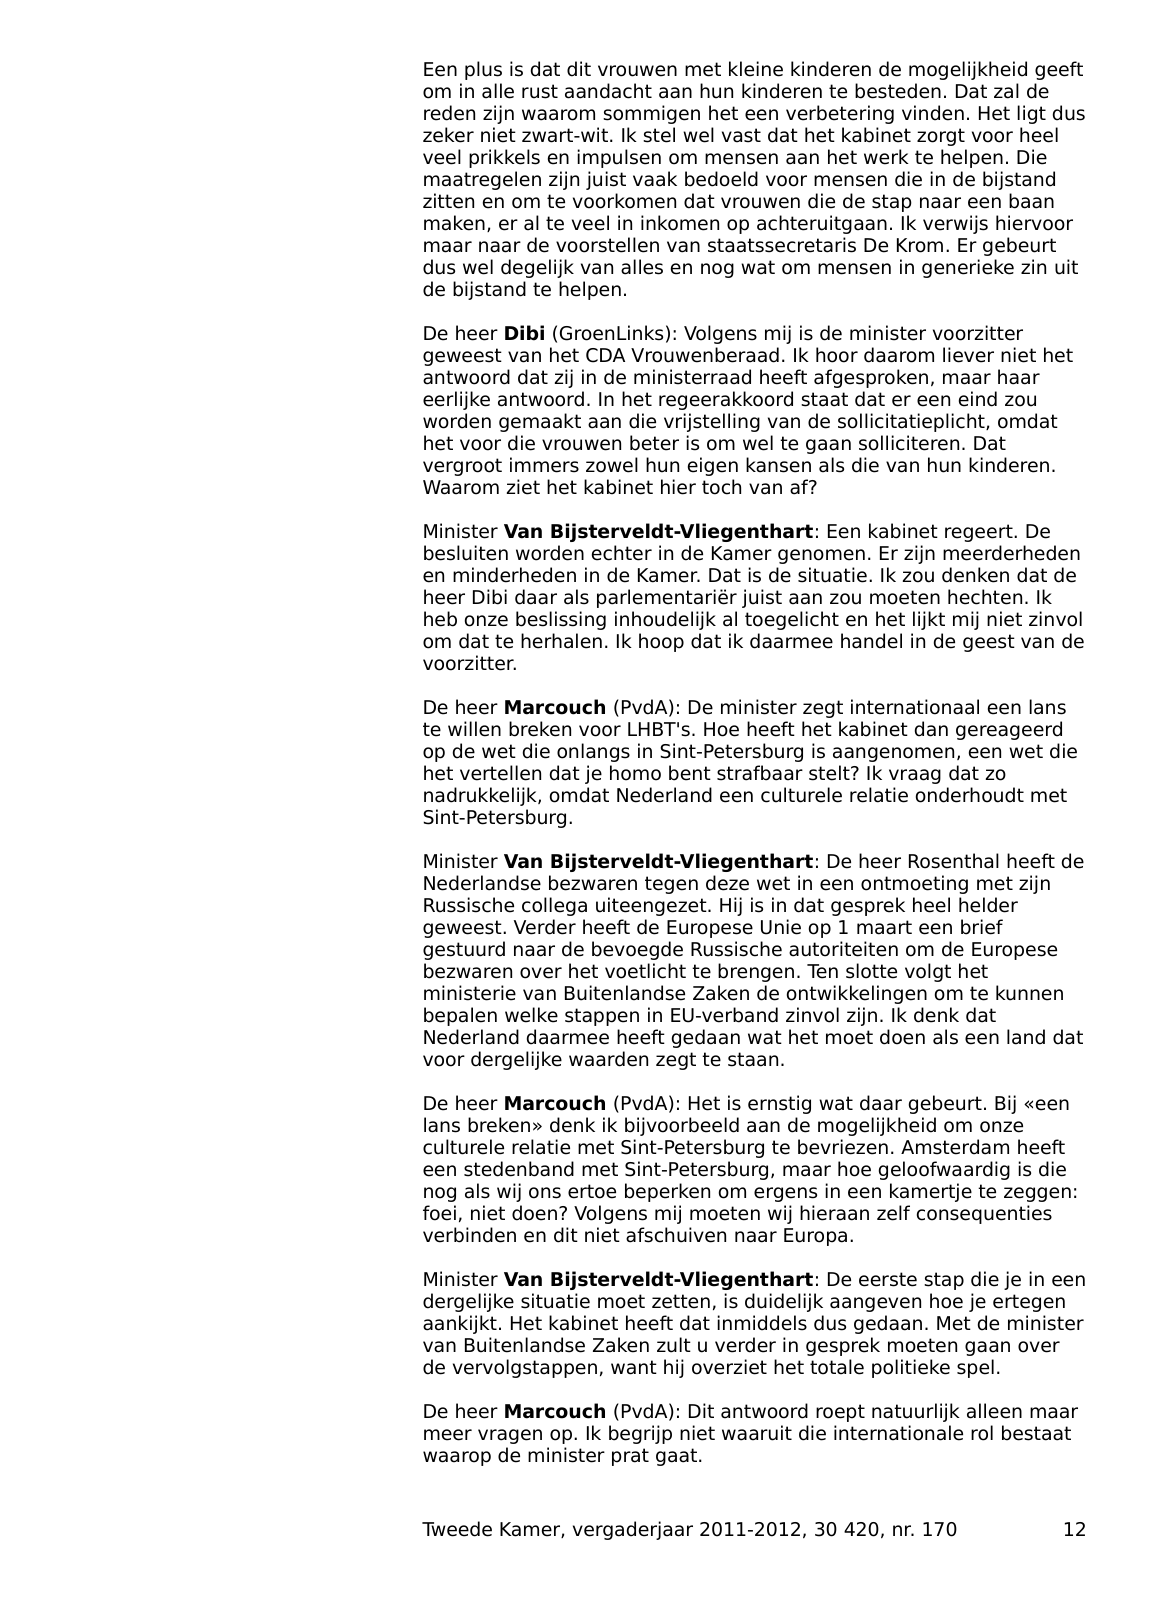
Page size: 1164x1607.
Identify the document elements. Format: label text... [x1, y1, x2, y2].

text De heer Marcouch (PvdA): Dit antwoord roept natuurlijk alleen maar meer vragen op. Ik begrijp niet waaruit die internationale rol bestaat waarop de minister prat gaat. [422, 1401, 1087, 1467]
text Minister Van Bijsterveldt-Vliegenthart: Een kabinet regeert. De besluiten worden echter in de Kamer genomen. Er zijn meerderheden en minderheden in de Kamer. Dat is de situatie. Ik zou denken dat de heer Dibi daar als parlementariër juist aan zou moeten hechten. Ik heb onze beslissing inhoudelijk al toegelicht en het lijkt mij niet zinvol om dat te herhalen. Ik hoop dat ik daarmee handel in de geest van de voorzitter. [422, 521, 1087, 675]
text De heer Marcouch (PvdA): De minister zegt internationaal een lans te willen breken voor LHBT's. Hoe heeft het kabinet dan gereageerd op de wet die onlangs in Sint-Petersburg is aangenomen, een wet die het vertellen dat je homo bent strafbaar stelt? Ik vraag dat zo nadrukkelijk, omdat Nederland een culturele relatie onderhoudt met Sint-Petersburg. [422, 697, 1087, 829]
text Minister Van Bijsterveldt-Vliegenthart: De eerste stap die je in een dergelijke situatie moet zetten, is duidelijk aangeven hoe je ertegen aankijkt. Het kabinet heeft dat inmiddels dus gedaan. Met de minister van Buitenlandse Zaken zult u verder in gesprek moeten gaan over de vervolgstappen, want hij overziet het totale politieke spel. [422, 1269, 1087, 1379]
text Een plus is dat dit vrouwen met kleine kinderen de mogelijkheid geeft om in alle rust aandacht aan hun kinderen te besteden. Dat zal de reden zijn waarom sommigen het een verbetering vinden. Het ligt dus zeker niet zwart-wit. Ik stel wel vast dat het kabinet zorgt voor heel veel prikkels en impulsen om mensen aan het werk te helpen. Die maatregelen zijn juist vaak bedoeld voor mensen die in de bijstand zitten en om te voorkomen dat vrouwen die de stap naar een baan maken, er al te veel in inkomen op achteruitgaan. Ik verwijs hiervoor maar naar de voorstellen van staatssecretaris De Krom. Er gebeurt dus wel degelijk van alles en nog wat om mensen in generieke zin uit de bijstand te helpen. [422, 59, 1087, 301]
text De heer Marcouch (PvdA): Het is ernstig wat daar gebeurt. Bij «een lans breken» denk ik bijvoorbeeld aan de mogelijkheid om onze culturele relatie met Sint-Petersburg te bevriezen. Amsterdam heeft een stedenband met Sint-Petersburg, maar hoe geloofwaardig is die nog als wij ons ertoe beperken om ergens in een kamertje te zeggen: foei, niet doen? Volgens mij moeten wij hieraan zelf consequenties verbinden en dit niet afschuiven naar Europa. [422, 1093, 1087, 1247]
text Minister Van Bijsterveldt-Vliegenthart: De heer Rosenthal heeft de Nederlandse bezwaren tegen deze wet in een ontmoeting met zijn Russische collega uiteengezet. Hij is in dat gesprek heel helder geweest. Verder heeft de Europese Unie op 1 maart een brief gestuurd naar de bevoegde Russische autoriteiten om de Europese bezwaren over het voetlicht te brengen. Ten slotte volgt het ministerie van Buitenlandse Zaken de ontwikkelingen om te kunnen bepalen welke stappen in EU-verband zinvol zijn. Ik denk dat Nederland daarmee heeft gedaan wat het moet doen als een land dat voor dergelijke waarden zegt te staan. [422, 851, 1087, 1071]
text De heer Dibi (GroenLinks): Volgens mij is de minister voorzitter geweest van het CDA Vrouwenberaad. Ik hoor daarom liever niet het antwoord dat zij in de ministerraad heeft afgesproken, maar haar eerlijke antwoord. In het regeerakkoord staat dat er een eind zou worden gemaakt aan die vrijstelling van de sollicitatieplicht, omdat het voor die vrouwen beter is om wel te gaan solliciteren. Dat vergroot immers zowel hun eigen kansen als die van hun kinderen. Waarom ziet het kabinet hier toch van af? [422, 323, 1087, 499]
